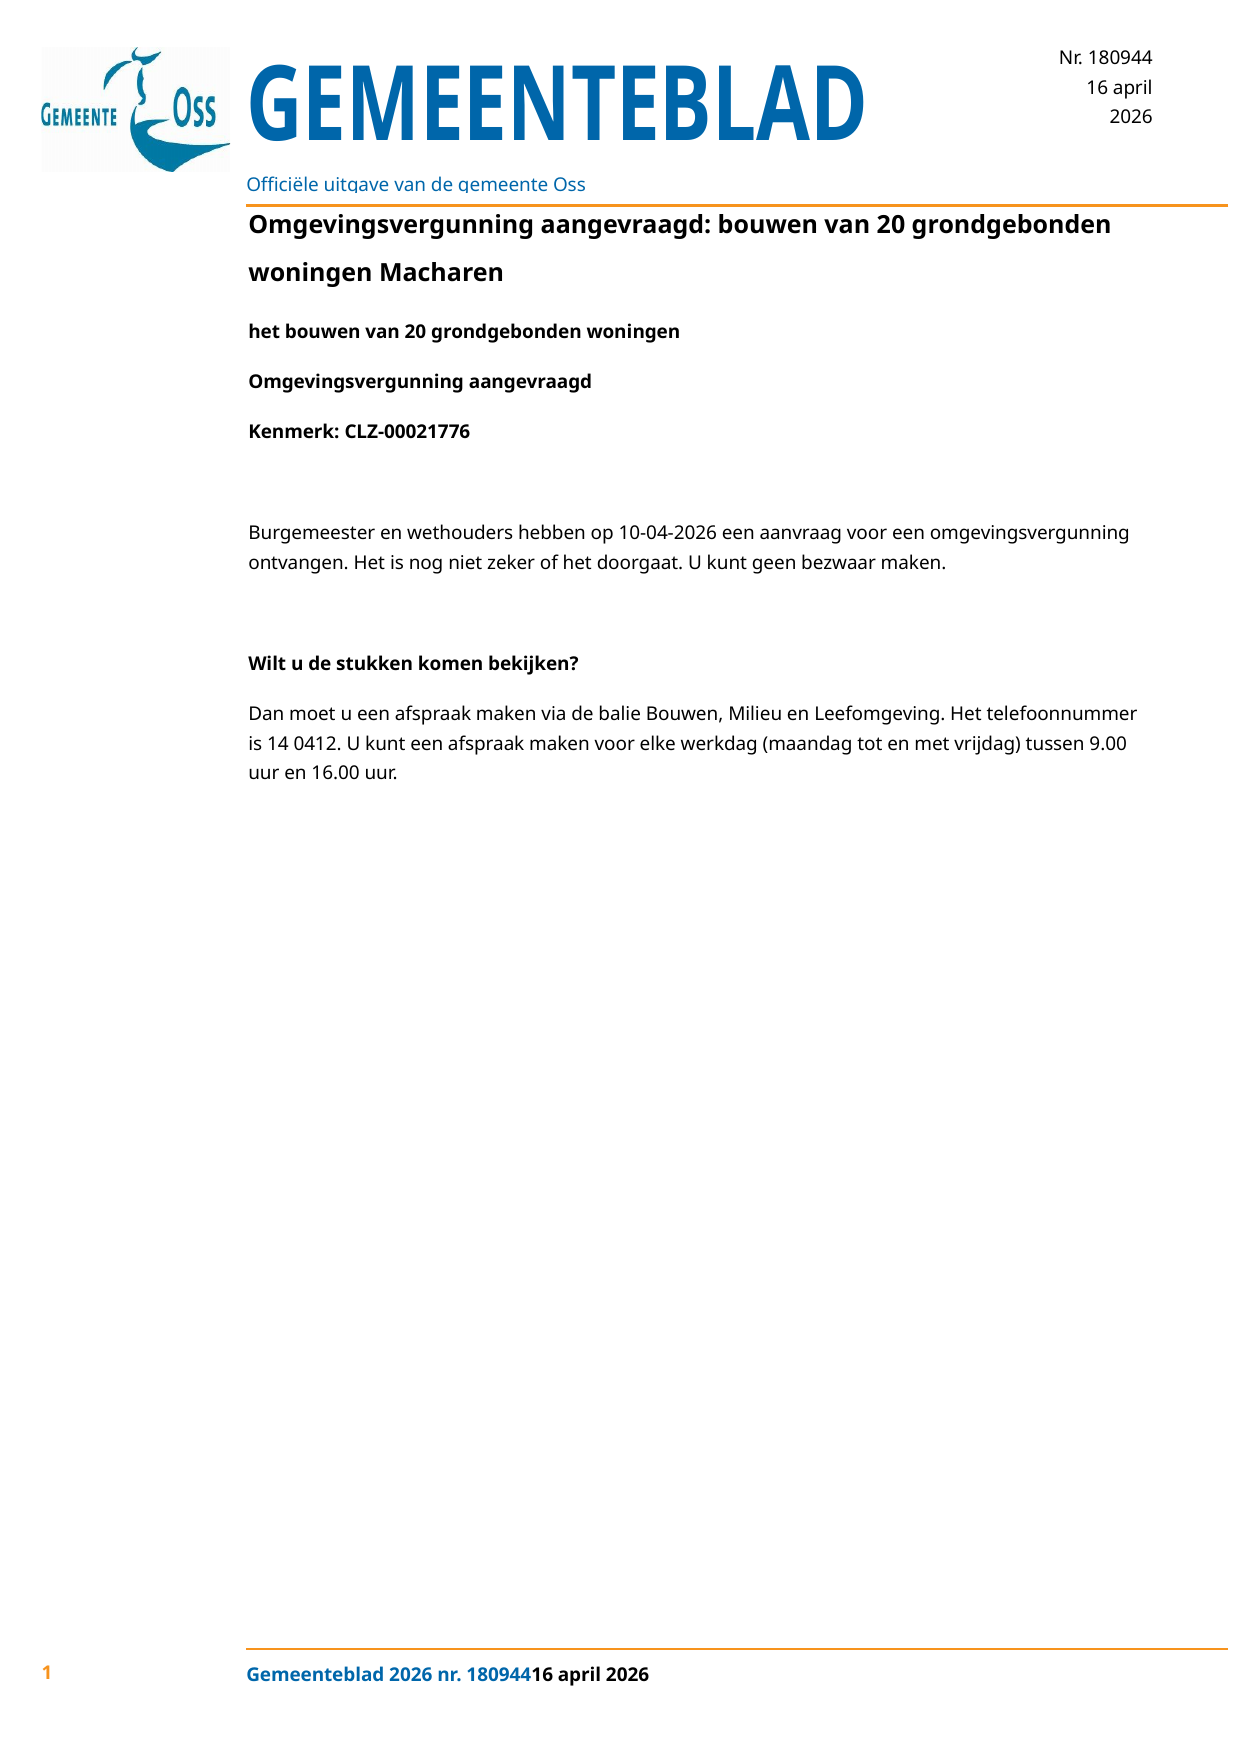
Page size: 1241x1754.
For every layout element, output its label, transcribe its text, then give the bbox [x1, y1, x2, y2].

text Kenmerk: CLZ-00021776 [248, 419, 1152, 444]
text het bouwen van 20 grondgebonden woningen [248, 318, 1152, 344]
text Dan moet u een afspraak maken via de balie Bouwen, Milieu en Leefomgeving. Het telefoonnummer is 14 0412. U kunt een afspraak maken voor elke werkdag (maandag tot en met vrijdag) tussen 9.00 uur en 16.00 uur. [248, 700, 1152, 785]
text Omgevingsvergunning aangevraagd [248, 368, 1152, 394]
text Burgemeester en wethouders hebben op 10-04-2026 een aanvraag voor een omgevingsvergunning ontvangen. Het is nog niet zeker of het doorgaat. U kunt geen bezwaar maken. [248, 519, 1152, 575]
text Wilt u de stukken komen bekijken? [248, 650, 1152, 676]
text Omgevingsvergunning aangevraagd: bouwen van 20 grondgebonden woningen Macharen [248, 207, 1152, 288]
picture [41, 47, 231, 172]
